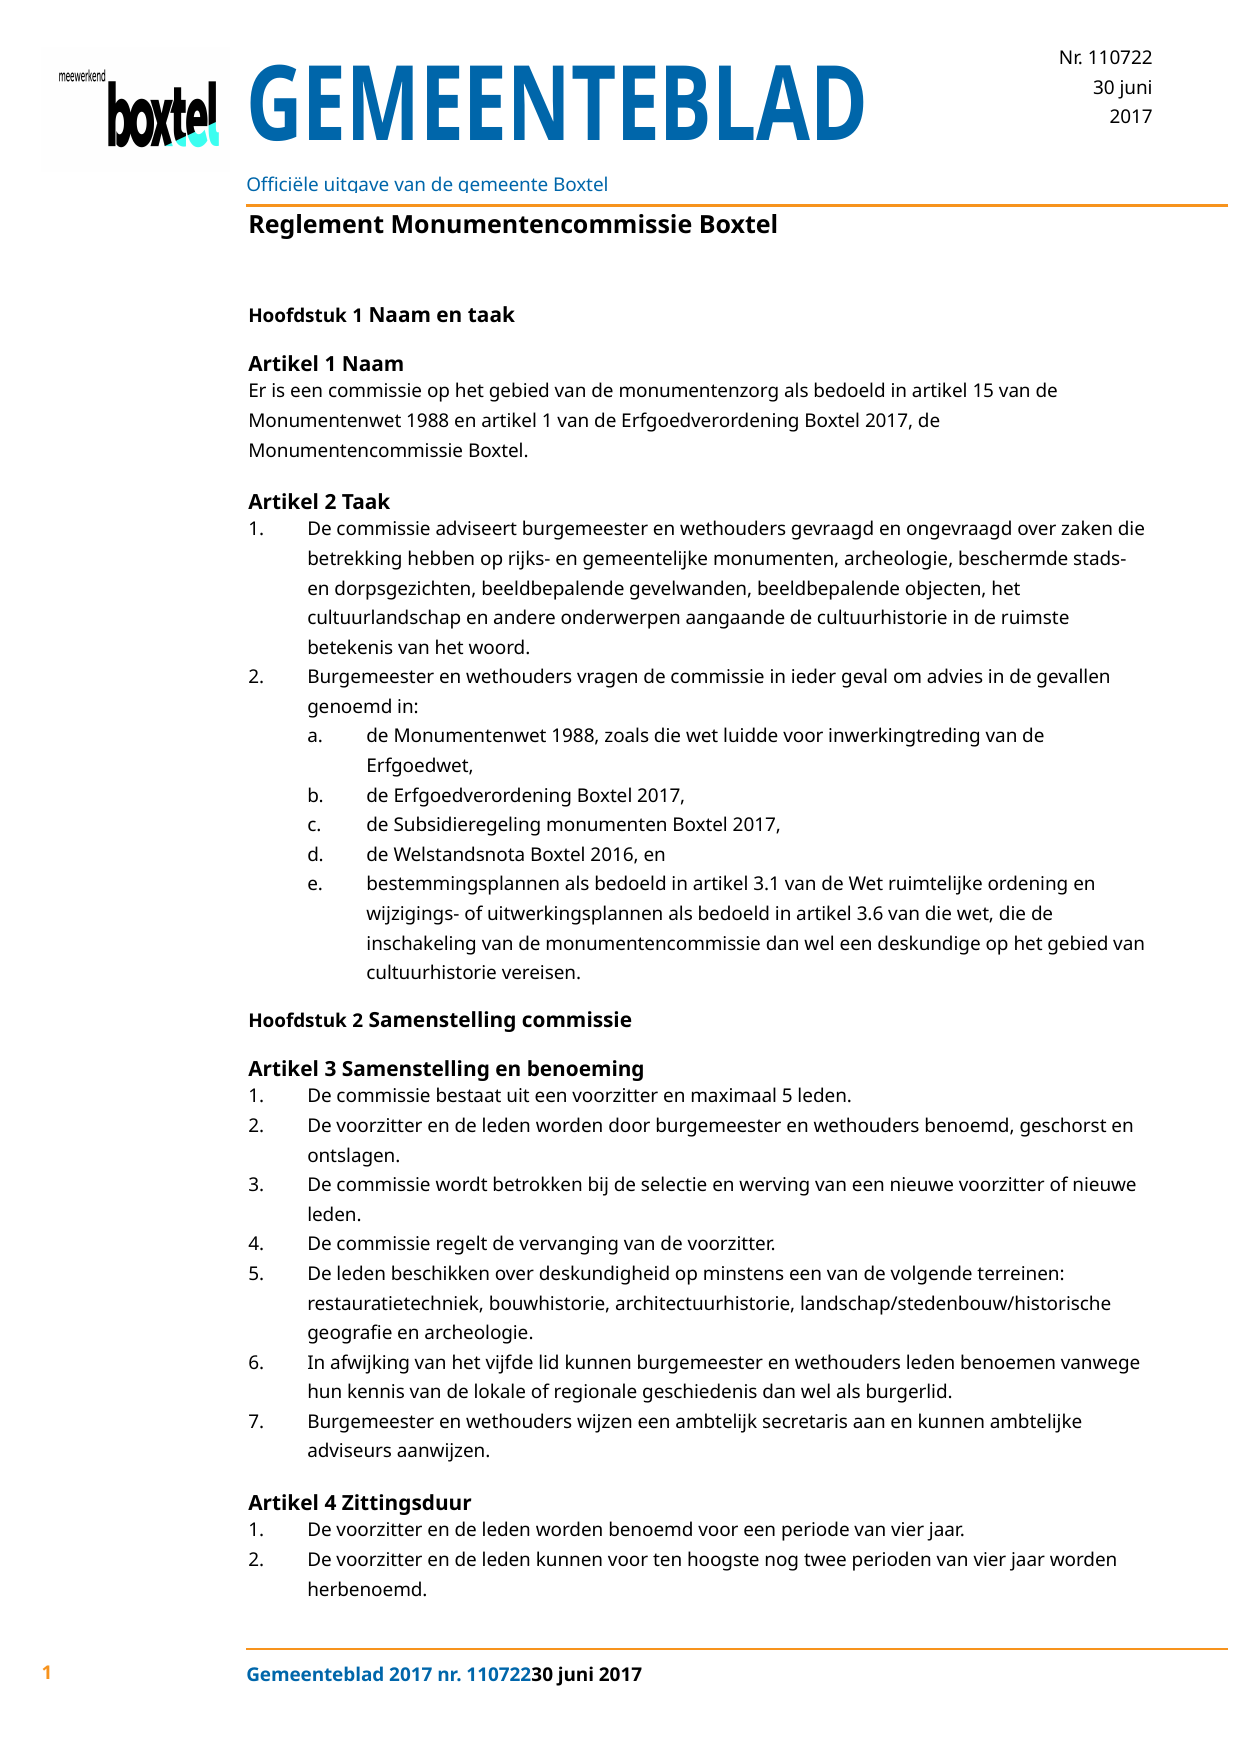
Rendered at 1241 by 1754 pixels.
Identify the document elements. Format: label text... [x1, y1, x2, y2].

text Artikel 1 Naam [248, 349, 1152, 378]
list De voorzitter en de leden worden door burgemeester en wethouders benoemd, geschorst en ontslagen. [248, 1112, 1152, 1168]
list De commissie wordt betrokken bij de selectie en werving van een nieuwe voorzitter of nieuwe leden. [248, 1171, 1152, 1227]
list De voorzitter en de leden worden benoemd voor een periode van vier jaar. [248, 1517, 1152, 1542]
list de Erfgoedverordening Boxtel 2017, [307, 782, 1152, 808]
list De leden beschikken over deskundigheid op minstens een van de volgende terreinen: restauratietechniek, bouwhistorie, architectuurhistorie, landschap/stedenbouw/historische geografie en archeologie. [248, 1260, 1152, 1345]
text Artikel 3 Samenstelling en benoeming [248, 1054, 1152, 1083]
text Er is een commissie op het gebied van de monumentenzorg als bedoeld in artikel 15 van de Monumentenwet 1988 en artikel 1 van de Erfgoedverordening Boxtel 2017, de Monumentencommissie Boxtel. [248, 378, 1152, 462]
list De voorzitter en de leden kunnen voor ten hoogste nog twee perioden van vier jaar worden herbenoemd. [248, 1546, 1152, 1601]
list de Welstandsnota Boxtel 2016, en [307, 841, 1152, 867]
list De commissie regelt de vervanging van de voorzitter. [248, 1231, 1152, 1256]
text Artikel 2 Taak [248, 487, 1152, 516]
text Hoofdstuk 1 Naam en taak [248, 300, 1152, 328]
list De commissie adviseert burgemeester en wethouders gevraagd en ongevraagd over zaken die betrekking hebben op rijks- en gemeentelijke monumenten, archeologie, beschermde stads- en dorpsgezichten, beeldbepalende gevelwanden, beeldbepalende objecten, het cultuurlandschap en andere onderwerpen aangaande de cultuurhistorie in de ruimste betekenis van het woord. [248, 516, 1152, 660]
list Burgemeester en wethouders wijzen een ambtelijk secretaris aan en kunnen ambtelijke adviseurs aanwijzen. [248, 1408, 1152, 1463]
list bestemmingsplannen als bedoeld in artikel 3.1 van de Wet ruimtelijke ordening en wijzigings- of uitwerkingsplannen als bedoeld in artikel 3.6 van die wet, die de inschakeling van de monumentencommissie dan wel een deskundige op het gebied van cultuurhistorie vereisen. [307, 871, 1152, 985]
text Reglement Monumentencommissie Boxtel [248, 207, 1152, 241]
list Burgemeester en wethouders vragen de commissie in ieder geval om advies in de gevallen genoemd in: [248, 663, 1152, 719]
list de Subsidieregeling monumenten Boxtel 2017, [307, 811, 1152, 837]
list De commissie bestaat uit een voorzitter en maximaal 5 leden. [248, 1083, 1152, 1108]
picture [41, 47, 231, 172]
list In afwijking van het vijfde lid kunnen burgemeester en wethouders leden benoemen vanwege hun kennis van de lokale of regionale geschiedenis dan wel als burgerlid. [248, 1349, 1152, 1404]
text Hoofdstuk 2 Samenstelling commissie [248, 1005, 1152, 1033]
text Artikel 4 Zittingsduur [248, 1488, 1152, 1517]
list de Monumentenwet 1988, zoals die wet luidde voor inwerkingtreding van de Erfgoedwet, [307, 723, 1152, 778]
